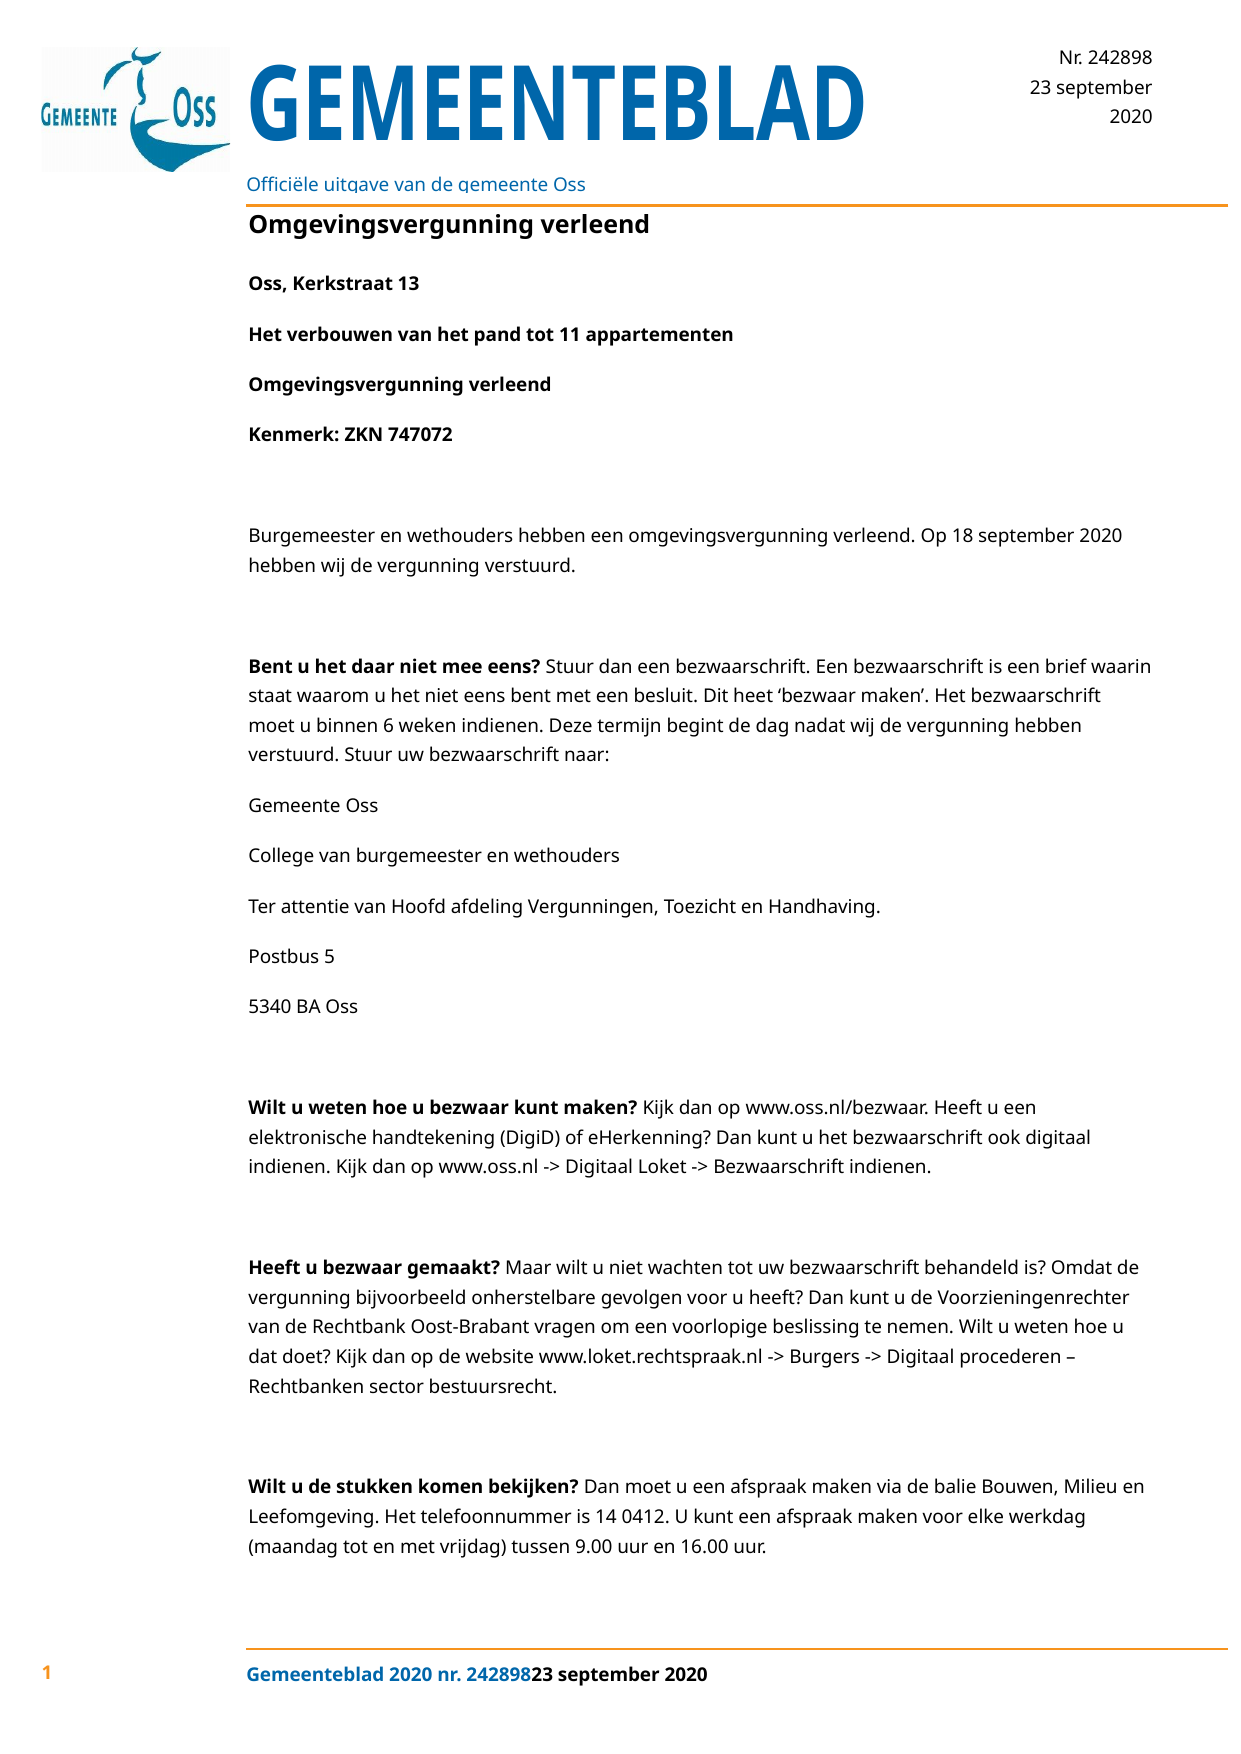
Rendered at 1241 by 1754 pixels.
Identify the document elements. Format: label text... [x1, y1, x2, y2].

text Heeft u bezwaar gemaakt? Maar wilt u niet wachten tot uw bezwaarschrift behandeld is? Omdat de vergunning bijvoorbeeld onherstelbare gevolgen voor u heeft? Dan kunt u de Voorzieningenrechter van de Rechtbank Oost-Brabant vragen om een voorlopige beslissing te nemen. Wilt u weten hoe u dat doet? Kijk dan op de website www.loket.rechtspraak.nl -> Burgers -> Digitaal procederen – Rechtbanken sector bestuursrecht. [248, 1254, 1152, 1398]
text Wilt u de stukken komen bekijken? Dan moet u een afspraak maken via de balie Bouwen, Milieu en Leefomgeving. Het telefoonnummer is 14 0412. U kunt een afspraak maken voor elke werkdag (maandag tot en met vrijdag) tussen 9.00 uur en 16.00 uur. [248, 1474, 1152, 1558]
text Omgevingsvergunning verleend [248, 371, 1152, 397]
text Omgevingsvergunning verleend [248, 207, 1152, 241]
text Bent u het daar niet mee eens? Stuur dan een bezwaarschrift. Een bezwaarschrift is een brief waarin staat waarom u het niet eens bent met een besluit. Dit heet ‘bezwaar maken’. Het bezwaarschrift moet u binnen 6 weken indienen. Deze termijn begint de dag nadat wij de vergunning hebben verstuurd. Stuur uw bezwaarschrift naar: [248, 653, 1152, 767]
text Het verbouwen van het pand tot 11 appartementen [248, 321, 1152, 346]
text Kenmerk: ZKN 747072 [248, 422, 1152, 447]
text 5340 BA Oss [248, 994, 1152, 1019]
text College van burgemeester en wethouders [248, 842, 1152, 868]
text Ter attentie van Hoofd afdeling Vergunningen, Toezicht en Handhaving. [248, 893, 1152, 918]
text Gemeente Oss [248, 792, 1152, 818]
text Wilt u weten hoe u bezwaar kunt maken? Kijk dan op www.oss.nl/bezwaar. Heeft u een elektronische handtekening (DigiD) of eHerkenning? Dan kunt u het bezwaarschrift ook digitaal indienen. Kijk dan op www.oss.nl -> Digitaal Loket -> Bezwaarschrift indienen. [248, 1094, 1152, 1179]
picture [41, 47, 231, 172]
text Postbus 5 [248, 943, 1152, 969]
text Oss, Kerkstraat 13 [248, 270, 1152, 296]
text Burgemeester en wethouders hebben een omgevingsvergunning verleend. Op 18 september 2020 hebben wij de vergunning verstuurd. [248, 522, 1152, 578]
